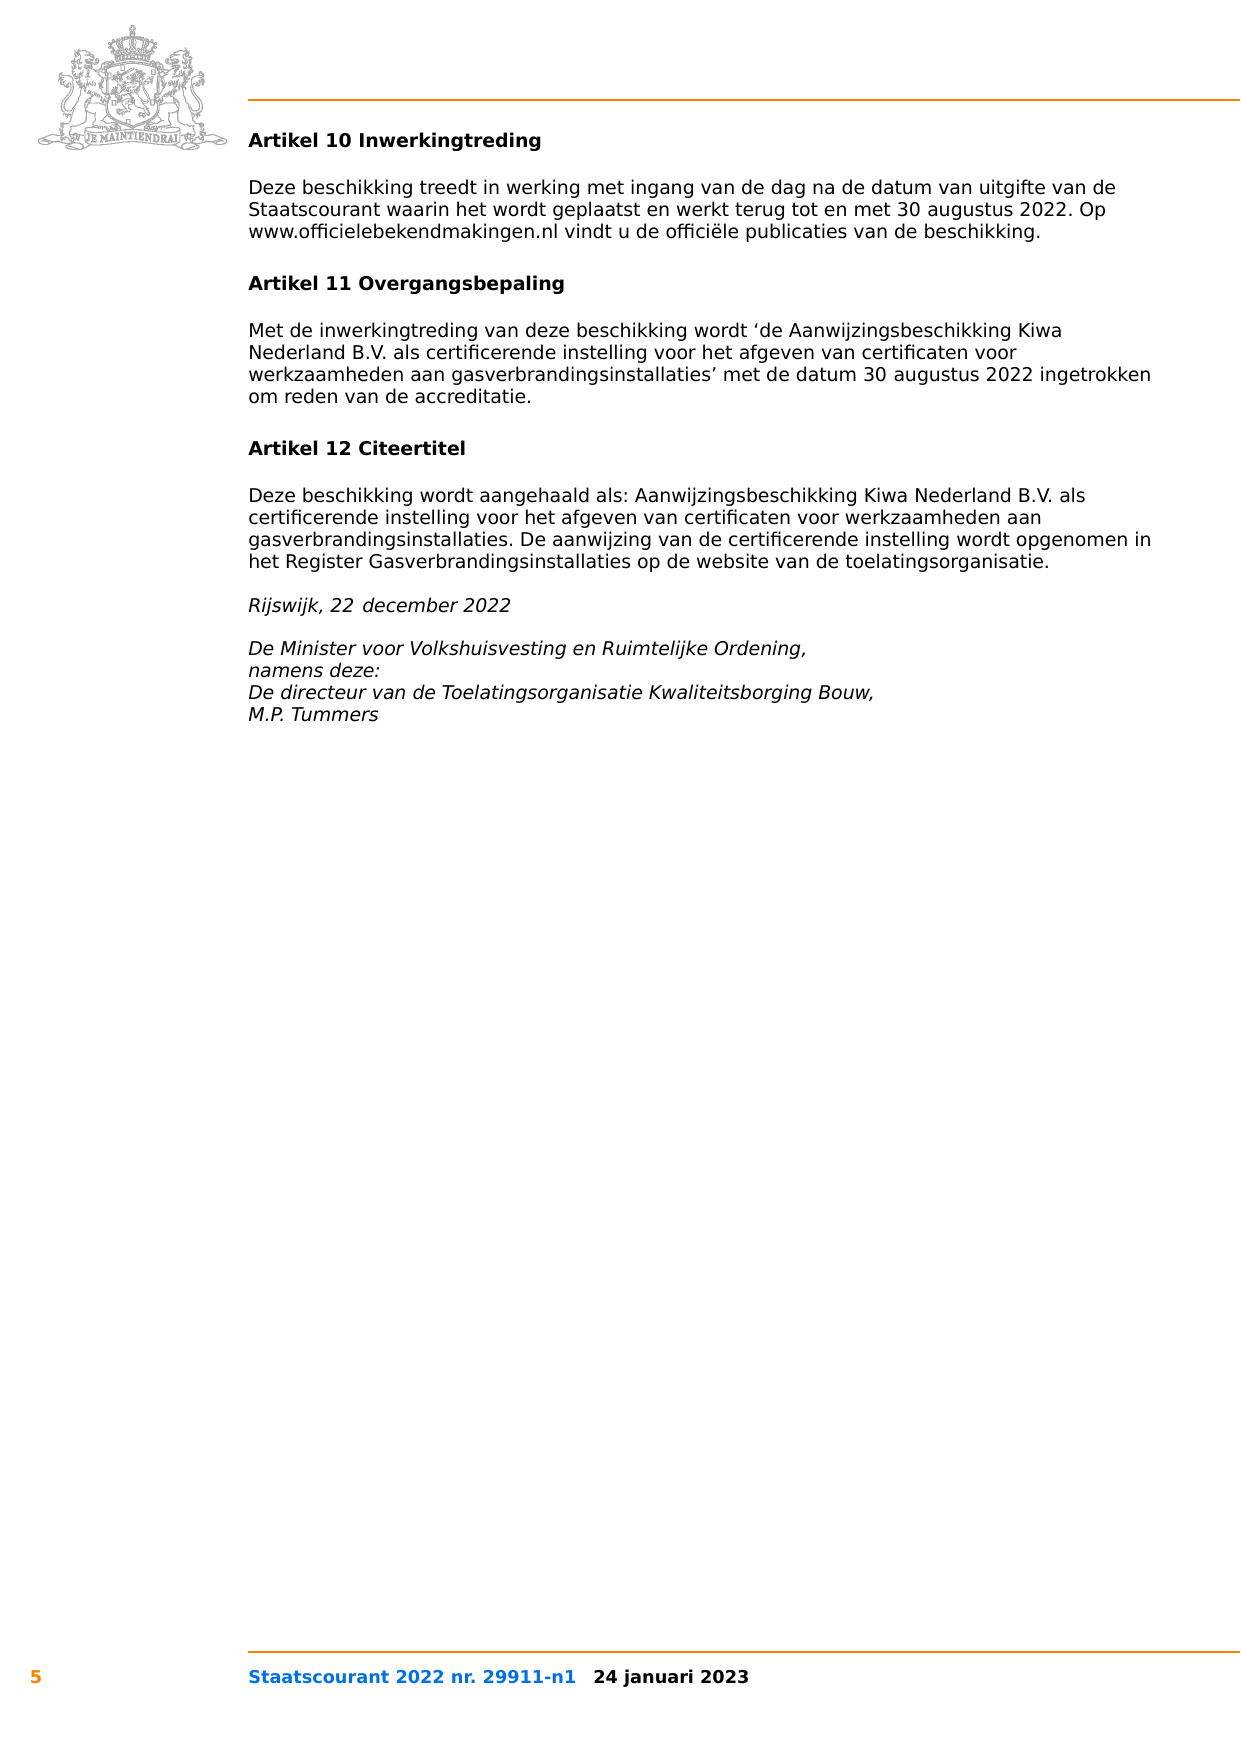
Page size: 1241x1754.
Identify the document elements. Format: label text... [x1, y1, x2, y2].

subtitle Artikel 10 Inwerkingtreding [248, 130, 1163, 152]
text De Minister voor Volkshuisvesting en Ruimtelijke Ordening, namens deze: De directeur van de Toelatingsorganisatie Kwaliteitsborging Bouw, M.P. Tummers [248, 638, 1163, 726]
text Rijswijk, 22 december 2022 [248, 594, 1163, 616]
text Deze beschikking wordt aangehaald als: Aanwijzingsbeschikking Kiwa Nederland B.V. als certificerende instelling voor het afgeven van certificaten voor werkzaamheden aan gasverbrandingsinstallaties. De aanwijzing van de certificerende instelling wordt opgenomen in het Register Gasverbrandingsinstallaties op de website van de toelatingsorganisatie. [248, 485, 1163, 573]
subtitle Artikel 12 Citeertitel [248, 438, 1163, 460]
subtitle Artikel 11 Overgangsbepaling [248, 273, 1163, 295]
text Met de inwerkingtreding van deze beschikking wordt ‘de Aanwijzingsbeschikking Kiwa Nederland B.V. als certificerende instelling voor het afgeven van certificaten voor werkzaamheden aan gasverbrandingsinstallaties’ met de datum 30 augustus 2022 ingetrokken om reden van de accreditatie. [248, 320, 1163, 408]
text Deze beschikking treedt in werking met ingang van de dag na de datum van uitgifte van de Staatscourant waarin het wordt geplaatst en werkt terug tot en met 30 augustus 2022. Op www.officielebekendmakingen.nl vindt u de officiële publicaties van de beschikking. [248, 177, 1163, 243]
picture [38, 25, 227, 150]
